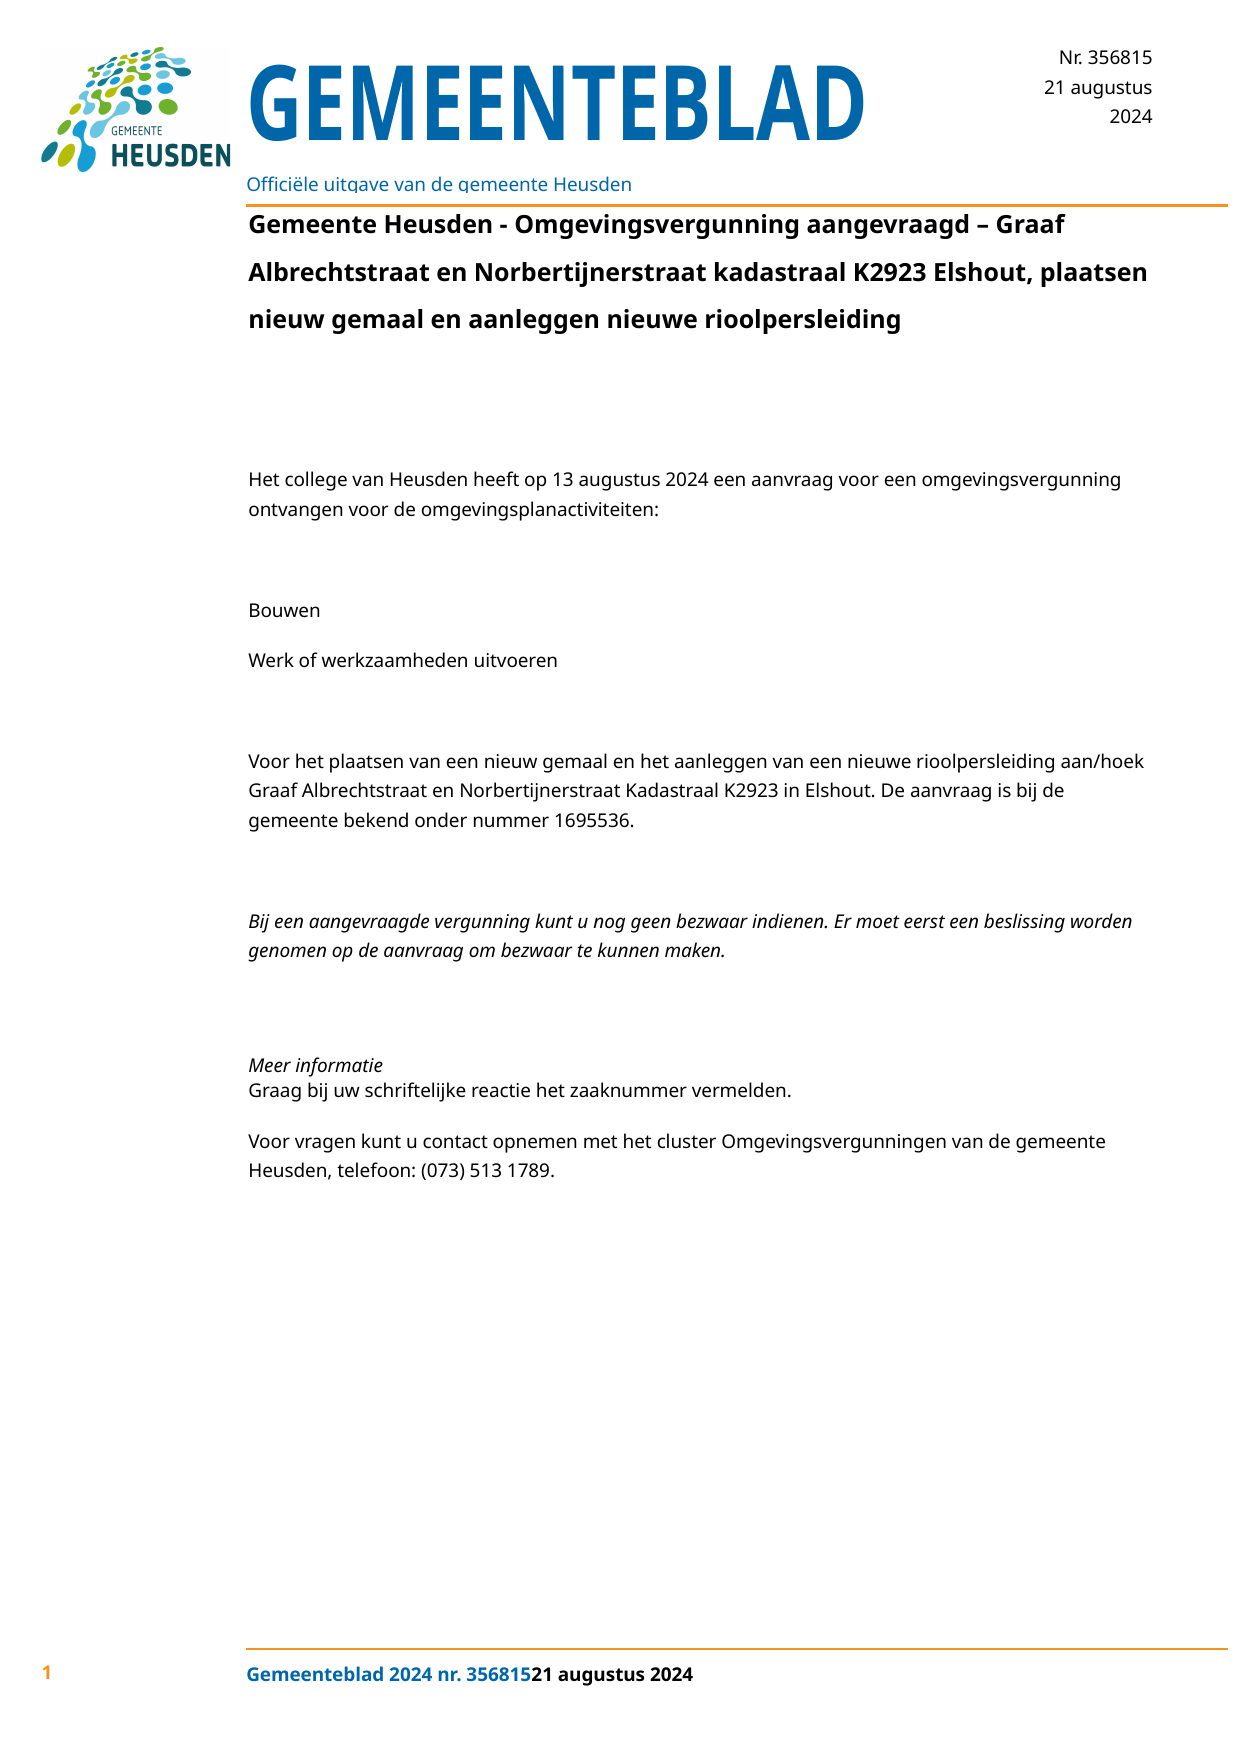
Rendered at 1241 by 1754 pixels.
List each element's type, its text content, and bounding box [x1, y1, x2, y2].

text Werk of werkzaamheden uitvoeren [248, 647, 1152, 673]
text Graag bij uw schriftelijke reactie het zaaknummer vermelden. [248, 1078, 1152, 1103]
text Gemeente Heusden - Omgevingsvergunning aangevraagd – Graaf Albrechtstraat en Norbertijnerstraat kadastraal K2923 Elshout, plaatsen nieuw gemaal en aanleggen nieuwe rioolpersleiding [248, 207, 1152, 336]
picture [41, 47, 231, 172]
text Bouwen [248, 597, 1152, 622]
text Voor het plaatsen van een nieuw gemaal en het aanleggen van een nieuwe rioolpersleiding aan/hoek Graaf Albrechtstraat en Norbertijnerstraat Kadastraal K2923 in Elshout. De aanvraag is bij de gemeente bekend onder nummer 1695536. [248, 748, 1152, 833]
text Voor vragen kunt u contact opnemen met het cluster Omgevingsvergunningen van de gemeente Heusden, telefoon: (073) 513 1789. [248, 1128, 1152, 1183]
text Het college van Heusden heeft op 13 augustus 2024 een aanvraag voor een omgevingsvergunning ontvangen voor de omgevingsplanactiviteiten: [248, 466, 1152, 522]
text Meer informatie [248, 1052, 1152, 1078]
text Bij een aangevraagde vergunning kunt u nog geen bezwaar indienen. Er moet eerst een beslissing worden genomen op de aanvraag om bezwaar te kunnen maken. [248, 908, 1152, 963]
